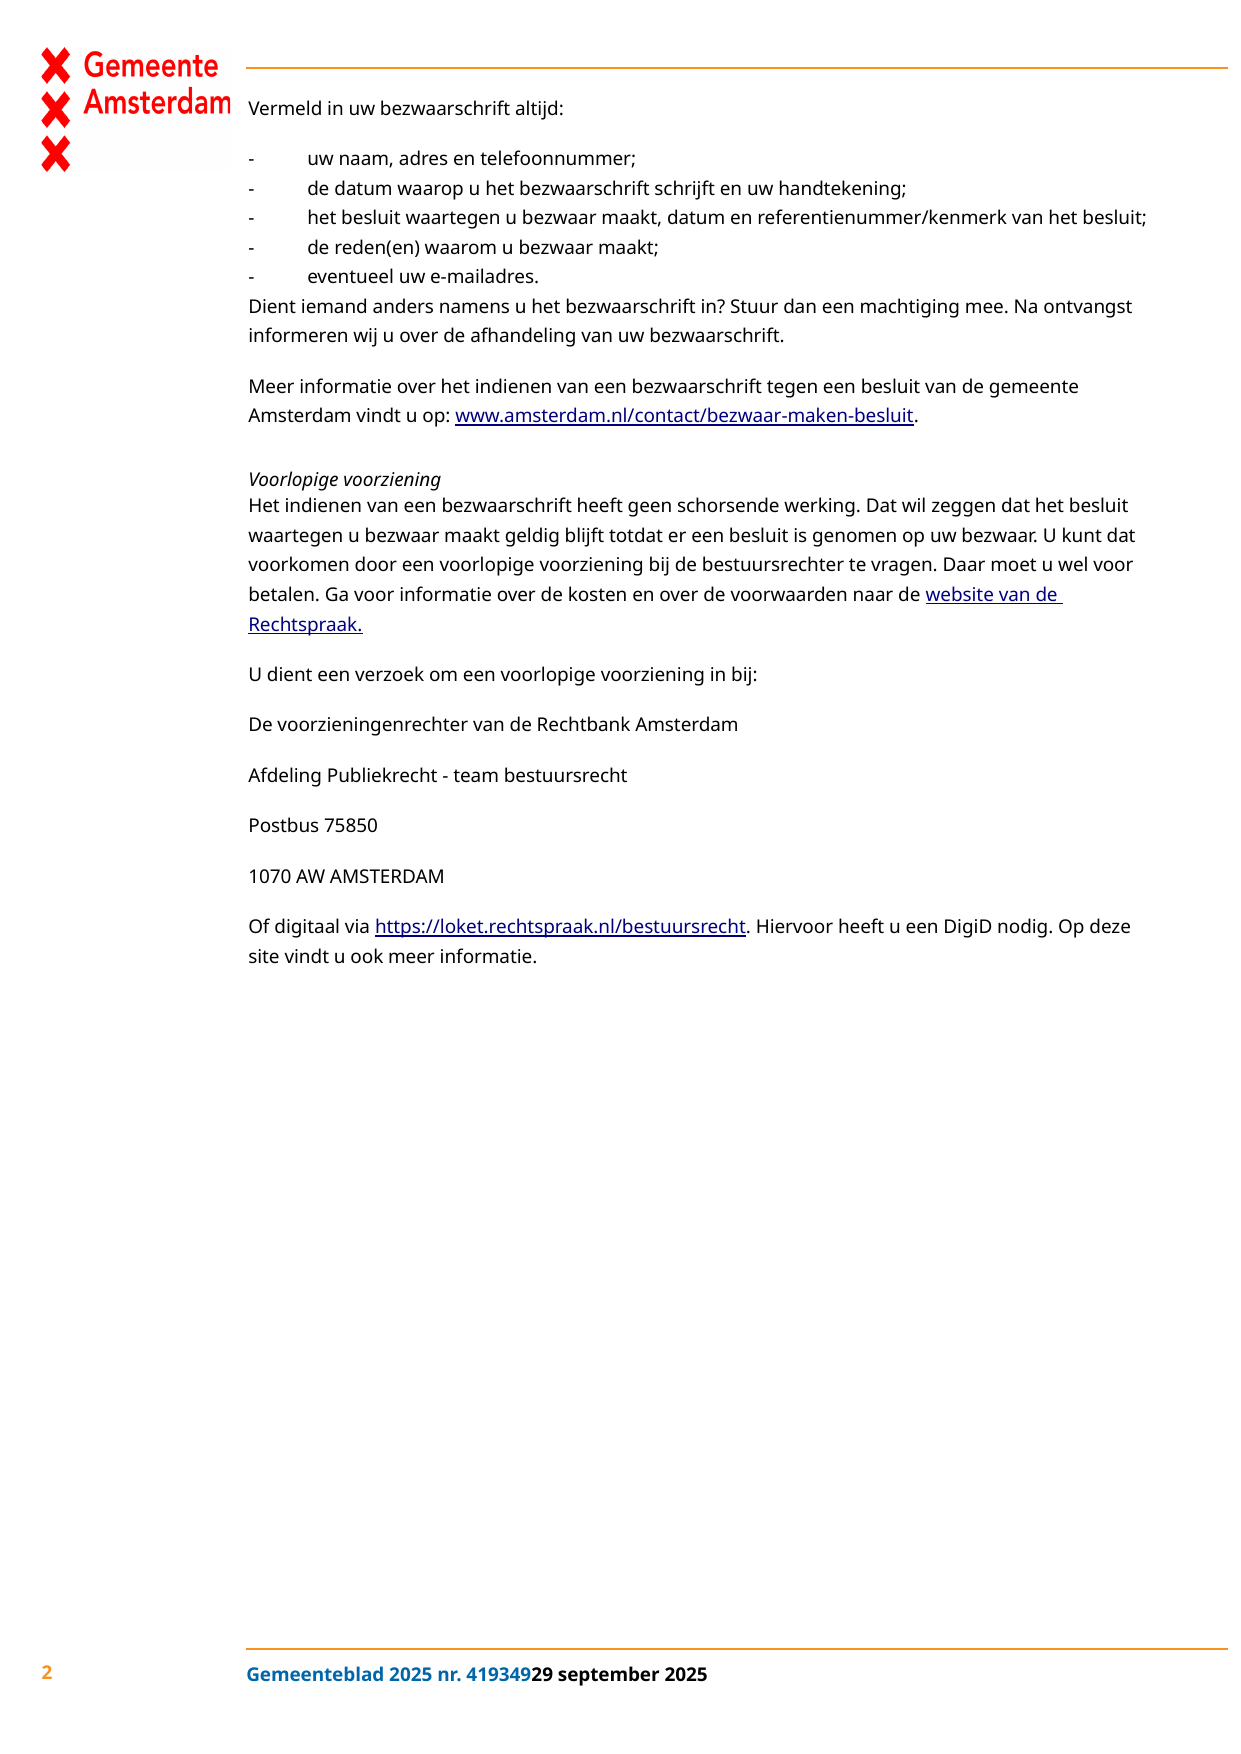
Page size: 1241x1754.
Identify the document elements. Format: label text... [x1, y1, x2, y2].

text Voorlopige voorziening [248, 467, 1152, 492]
picture [41, 47, 231, 172]
text Of digitaal via https://loket.rechtspraak.nl/bestuursrecht. Hiervoor heeft u een DigiD nodig. Op deze site vindt u ook meer informatie. [248, 913, 1152, 968]
list uw naam, adres en telefoonnummer; [248, 145, 1152, 171]
text Afdeling Publiekrecht - team bestuursrecht [248, 762, 1152, 788]
text Het indienen van een bezwaarschrift heeft geen schorsende werking. Dat wil zeggen dat het besluit waartegen u bezwaar maakt geldig blijft totdat er een besluit is genomen op uw bezwaar. U kunt dat voorkomen door een voorlopige voorziening bij de bestuursrechter te vragen. Daar moet u wel voor betalen. Ga voor informatie over de kosten en over de voorwaarden naar de website van de Rechtspraak. [248, 492, 1152, 636]
text Postbus 75850 [248, 812, 1152, 838]
text Dient iemand anders namens u het bezwaarschrift in? Stuur dan een machtiging mee. Na ontvangst informeren wij u over de afhandeling van uw bezwaarschrift. [248, 293, 1152, 348]
list de datum waarop u het bezwaarschrift schrijft en uw handtekening; [248, 175, 1152, 201]
text U dient een verzoek om een voorlopige voorziening in bij: [248, 661, 1152, 687]
text 1070 AW AMSTERDAM [248, 863, 1152, 888]
list de reden(en) waarom u bezwaar maakt; [248, 234, 1152, 260]
list het besluit waartegen u bezwaar maakt, datum en referentienummer/kenmerk van het besluit; [248, 204, 1152, 230]
text Vermeld in uw bezwaarschrift altijd: [248, 95, 1152, 121]
list eventueel uw e-mailadres. [248, 263, 1152, 289]
text Meer informatie over het indienen van een bezwaarschrift tegen een besluit van de gemeente Amsterdam vindt u op: www.amsterdam.nl/contact/bezwaar-maken-besluit. [248, 373, 1152, 428]
text De voorzieningenrechter van de Rechtbank Amsterdam [248, 712, 1152, 737]
